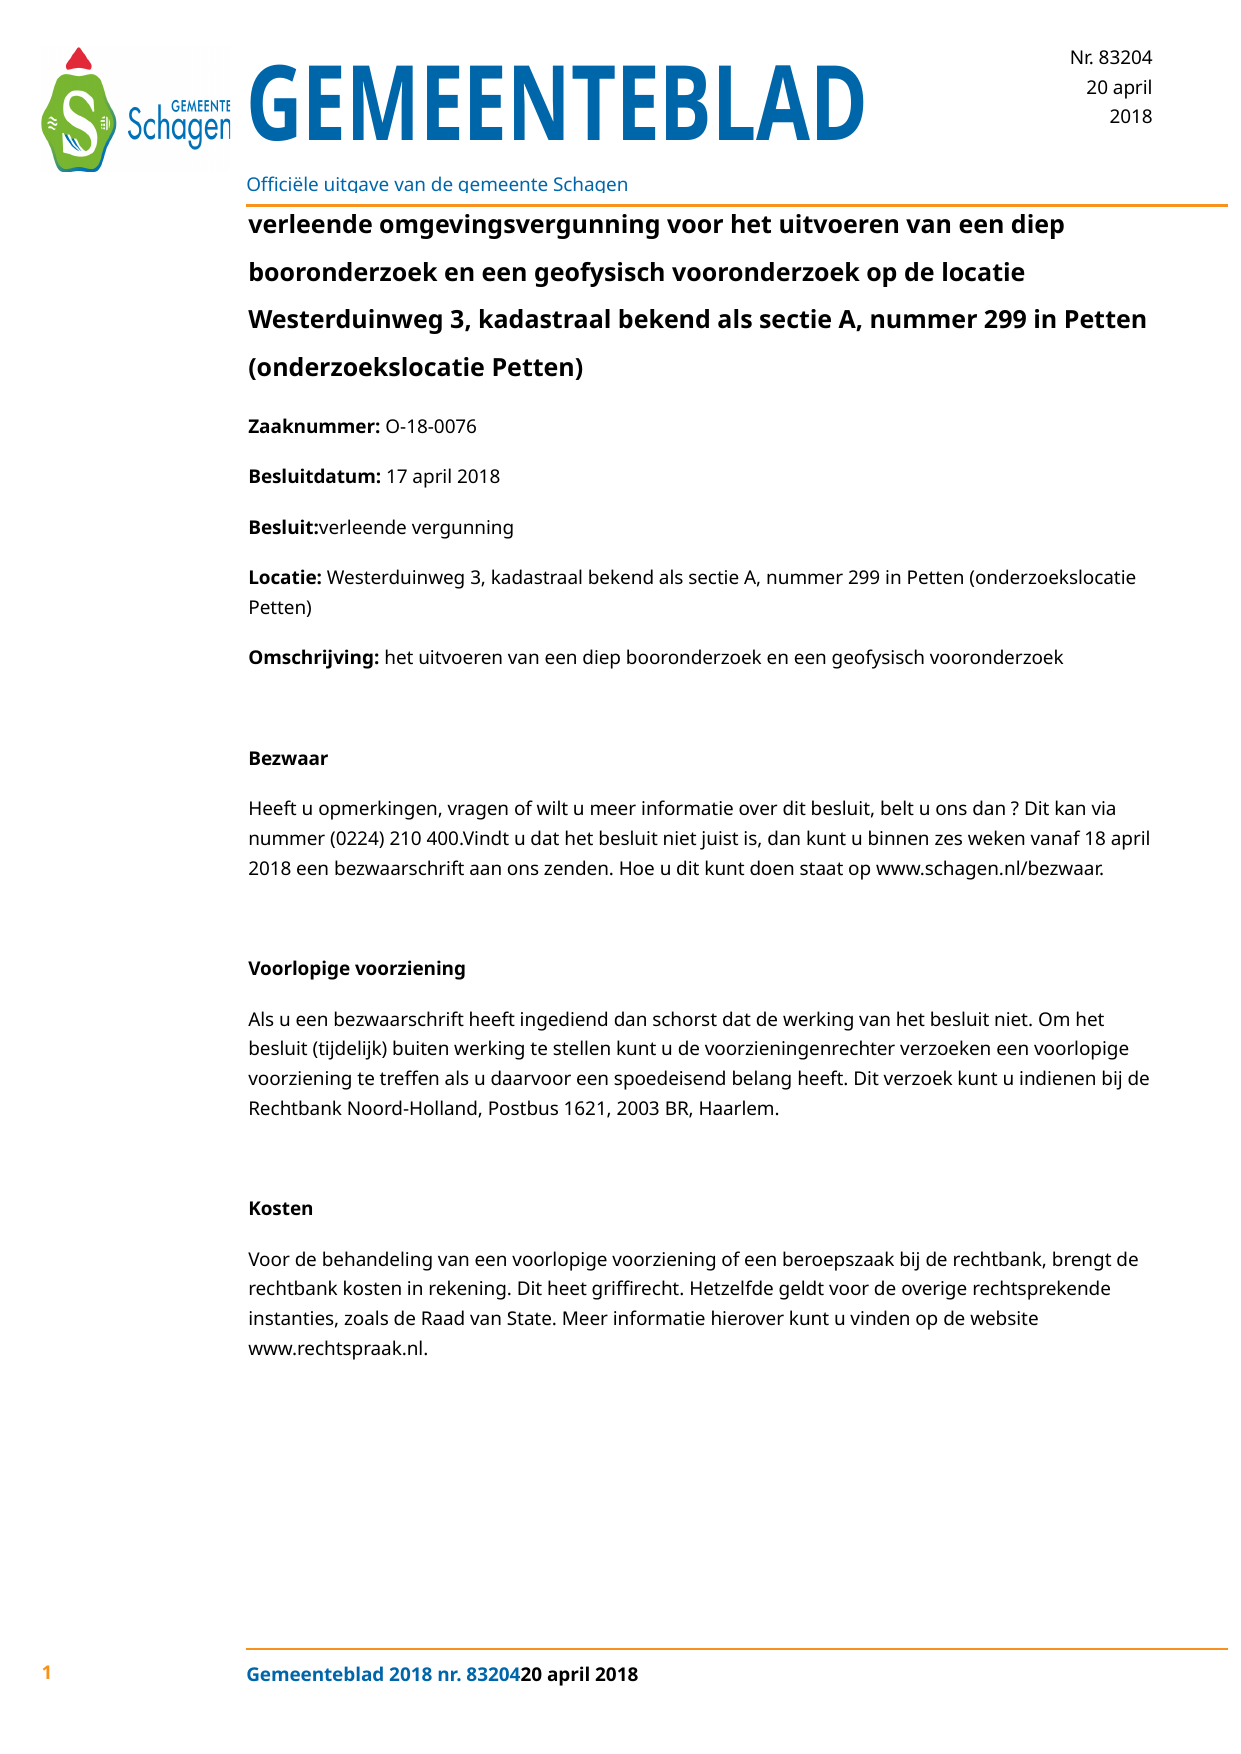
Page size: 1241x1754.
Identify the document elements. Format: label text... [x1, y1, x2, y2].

picture [41, 47, 231, 172]
text Als u een bezwaarschrift heeft ingediend dan schorst dat de werking van het besluit niet. Om het besluit (tijdelijk) buiten werking te stellen kunt u de voorzieningenrechter verzoeken een voorlopige voorziening te treffen als u daarvoor een spoedeisend belang heeft. Dit verzoek kunt u indienen bij de Rechtbank Noord-Holland, Postbus 1621, 2003 BR, Haarlem. [248, 1006, 1152, 1121]
text Voorlopige voorziening [248, 956, 1152, 981]
text Locatie: Westerduinweg 3, kadastraal bekend als sectie A, nummer 299 in Petten (onderzoekslocatie Petten) [248, 564, 1152, 620]
text Zaaknummer: O-18-0076 [248, 413, 1152, 439]
text Voor de behandeling van een voorlopige voorziening of een beroepszaak bij de rechtbank, brengt de rechtbank kosten in rekening. Dit heet griffirecht. Hetzelfde geldt voor de overige rechtsprekende instanties, zoals de Raad van State. Meer informatie hierover kunt u vinden op de website www.rechtspraak.nl. [248, 1246, 1152, 1361]
text verleende omgevingsvergunning voor het uitvoeren van een diep booronderzoek en een geofysisch vooronderzoek op de locatie Westerduinweg 3, kadastraal bekend als sectie A, nummer 299 in Petten (onderzoekslocatie Petten) [248, 207, 1152, 384]
text Besluitdatum: 17 april 2018 [248, 463, 1152, 489]
text Omschrijving: het uitvoeren van een diep booronderzoek en een geofysisch vooronderzoek [248, 644, 1152, 670]
text Besluit:verleende vergunning [248, 514, 1152, 540]
text Heeft u opmerkingen, vragen of wilt u meer informatie over dit besluit, belt u ons dan ? Dit kan via nummer (0224) 210 400.Vindt u dat het besluit niet juist is, dan kunt u binnen zes weken vanaf 18 april 2018 een bezwaarschrift aan ons zenden. Hoe u dit kunt doen staat op www.schagen.nl/bezwaar. [248, 796, 1152, 881]
text Kosten [248, 1196, 1152, 1221]
text Bezwaar [248, 745, 1152, 771]
